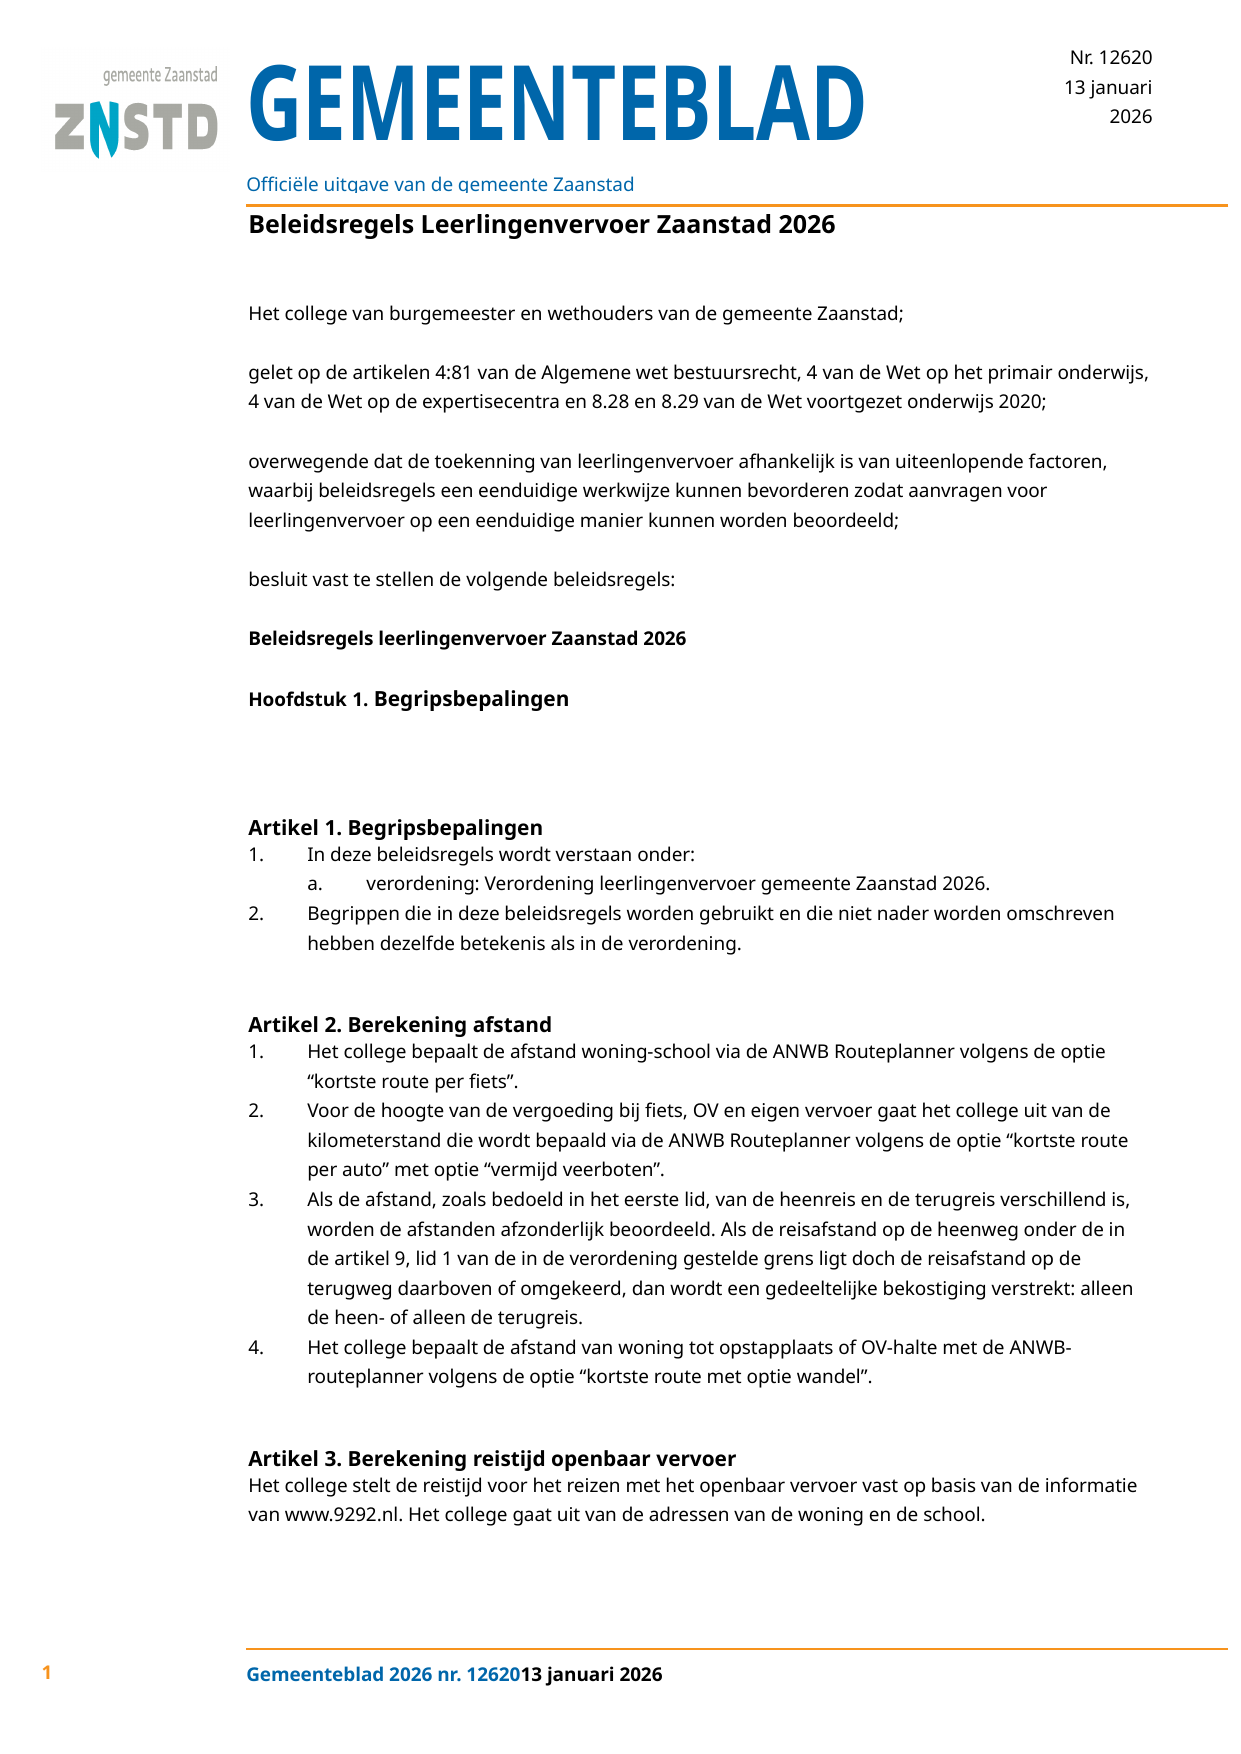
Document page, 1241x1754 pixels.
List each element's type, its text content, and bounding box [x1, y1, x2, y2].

list In deze beleidsregels wordt verstaan onder: [248, 841, 1152, 867]
text Hoofdstuk 1. Begripsbepalingen [248, 684, 1152, 713]
text Artikel 3. Berekening reistijd openbaar vervoer [248, 1444, 1152, 1472]
text besluit vast te stellen de volgende beleidsregels: [248, 566, 1152, 592]
text overwegende dat de toekenning van leerlingenvervoer afhankelijk is van uiteenlopende factoren, waarbij beleidsregels een eenduidige werkwijze kunnen bevorderen zodat aanvragen voor leerlingenvervoer op een eenduidige manier kunnen worden beoordeeld; [248, 448, 1152, 533]
text Artikel 2. Berekening afstand [248, 1010, 1152, 1038]
text Artikel 1. Begripsbepalingen [248, 813, 1152, 841]
text Het college stelt de reistijd voor het reizen met het openbaar vervoer vast op basis van de informatie van www.9292.nl. Het college gaat uit van de adressen van de woning en de school. [248, 1472, 1152, 1527]
list Voor de hoogte van de vergoeding bij fiets, OV en eigen vervoer gaat het college uit van de kilometerstand die wordt bepaald via de ANWB Routeplanner volgens de optie “kortste route per auto” met optie “vermijd veerboten”. [248, 1097, 1152, 1182]
text gelet op de artikelen 4:81 van de Algemene wet bestuursrecht, 4 van de Wet op het primair onderwijs, 4 van de Wet op de expertisecentra en 8.28 en 8.29 van de Wet voortgezet onderwijs 2020; [248, 359, 1152, 414]
list Als de afstand, zoals bedoeld in het eerste lid, van de heenreis en de terugreis verschillend is, worden de afstanden afzonderlijk beoordeeld. Als de reisafstand op de heenweg onder de in de artikel 9, lid 1 van de in de verordening gestelde grens ligt doch de reisafstand op de terugweg daarboven of omgekeerd, dan wordt een gedeeltelijke bekostiging verstrekt: alleen de heen- of alleen de terugreis. [248, 1186, 1152, 1330]
list Begrippen die in deze beleidsregels worden gebruikt en die niet nader worden omschreven hebben dezelfde betekenis als in de verordening. [248, 900, 1152, 956]
text Het college van burgemeester en wethouders van de gemeente Zaanstad; [248, 300, 1152, 326]
text Beleidsregels leerlingenvervoer Zaanstad 2026 [248, 625, 1152, 651]
list verordening: Verordening leerlingenvervoer gemeente Zaanstad 2026. [307, 871, 1152, 896]
text Beleidsregels Leerlingenvervoer Zaanstad 2026 [248, 207, 1152, 241]
picture [41, 47, 231, 172]
list Het college bepaalt de afstand van woning tot opstapplaats of OV-halte met de ANWB-routeplanner volgens de optie “kortste route met optie wandel”. [248, 1334, 1152, 1389]
list Het college bepaalt de afstand woning-school via de ANWB Routeplanner volgens de optie “kortste route per fiets”. [248, 1038, 1152, 1093]
